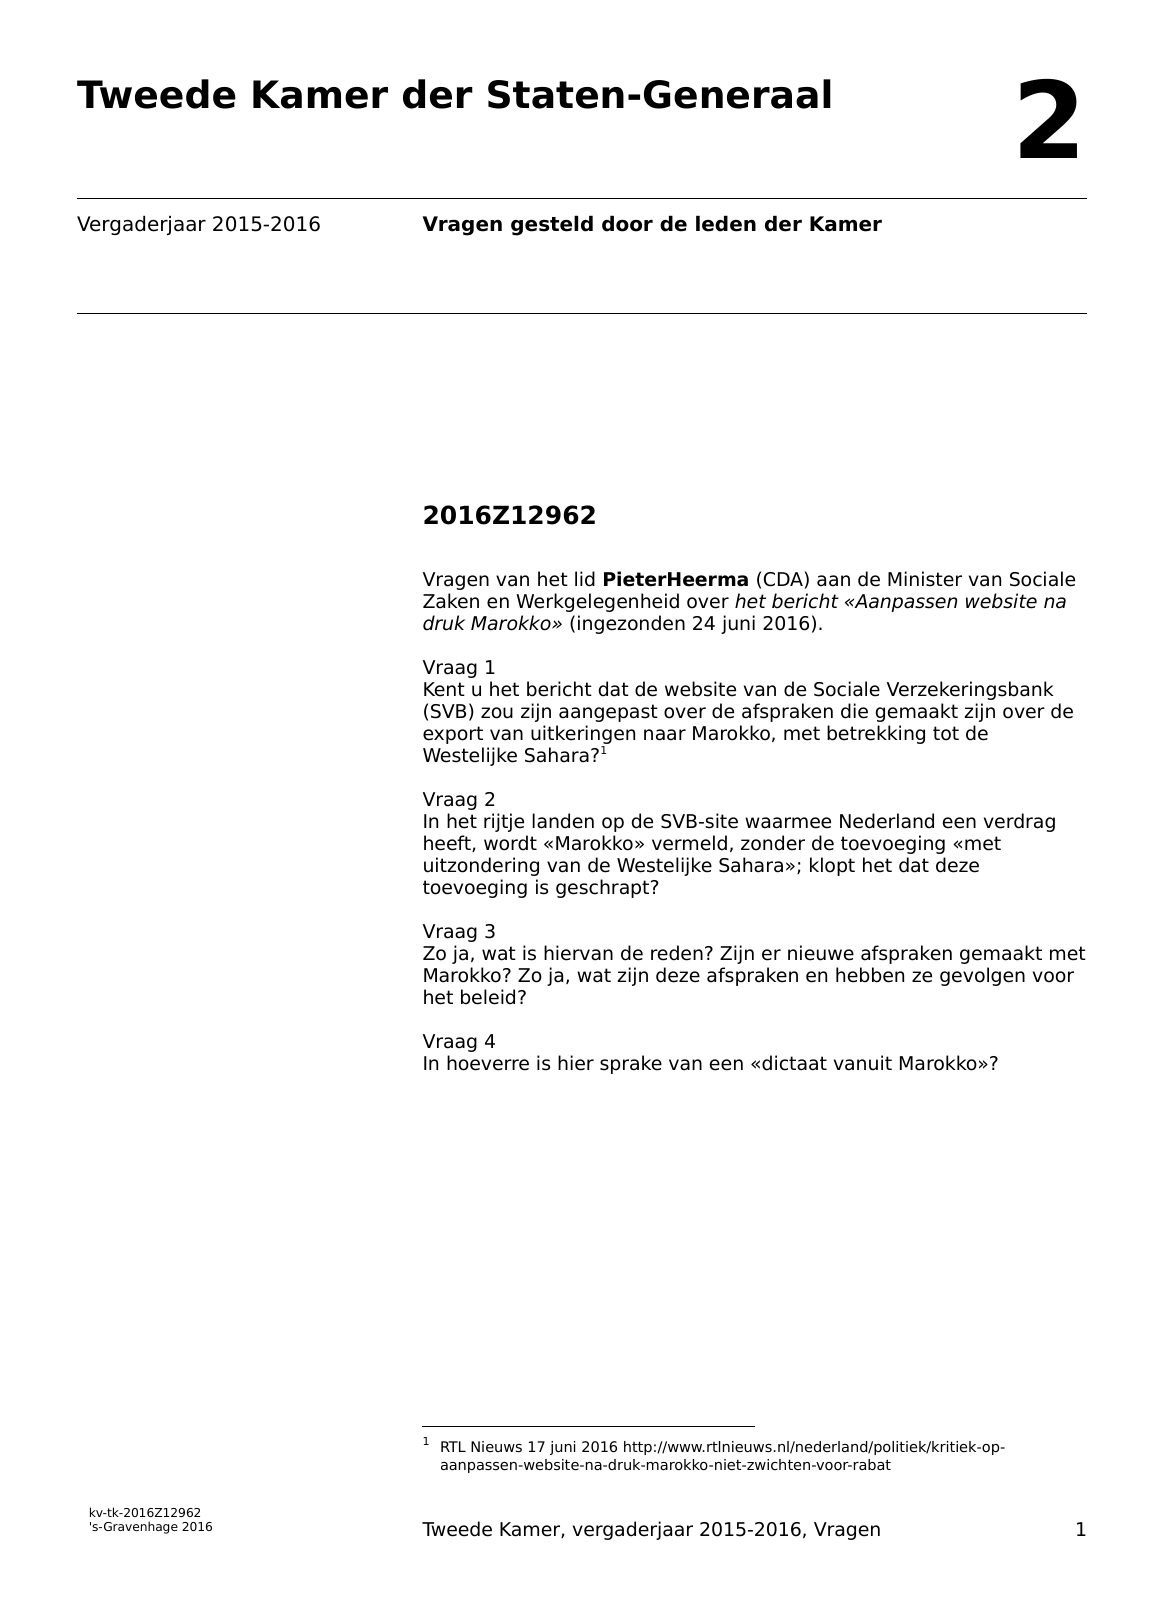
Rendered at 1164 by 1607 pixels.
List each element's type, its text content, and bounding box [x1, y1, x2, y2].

table_cell Vragen gesteld door de leden der Kamer [422, 199, 1087, 313]
text Vraag 4 [422, 1031, 1087, 1053]
text RTL Nieuws 17 juni 2016 http://www.rtlnieuws.nl/nederland/politiek/kritiek-op-aanpassen-website-na-druk-marokko-niet-zwichten-voor-rabat [422, 1435, 1087, 1474]
text Vraag 3 [422, 921, 1087, 943]
text kv-tk-2016Z12962 [88, 1506, 323, 1520]
text Vragen van het lid PieterHeerma (CDA) aan de Minister van Sociale Zaken en Werkgelegenheid over het bericht «Aanpassen website na druk Marokko» (ingezonden 24 juni 2016). [422, 569, 1087, 635]
text In hoeverre is hier sprake van een «dictaat vanuit Marokko»? [422, 1053, 1087, 1075]
text Zo ja, wat is hiervan de reden? Zijn er nieuwe afspraken gemaakt met Marokko? Zo ja, wat zijn deze afspraken en hebben ze gevolgen voor het beleid? [422, 943, 1087, 1009]
text Kent u het bericht dat de website van de Sociale Verzekeringsbank (SVB) zou zijn aangepast over de afspraken die gemaakt zijn over de export van uitkeringen naar Marokko, met betrekking tot de Westelijke Sahara? [422, 679, 1087, 767]
text Vraag 1 [422, 657, 1087, 679]
table_header Tweede Kamer der Staten-Generaal [77, 59, 886, 198]
text Vraag 2 [422, 789, 1087, 811]
text 2016Z12962 [422, 501, 1087, 531]
text In het rijtje landen op de SVB-site waarmee Nederland een verdrag heeft, wordt «Marokko» vermeld, zonder de toevoeging «met uitzondering van de Westelijke Sahara»; klopt het dat deze toevoeging is geschrapt? [422, 811, 1087, 899]
table_header 2 [886, 59, 1087, 198]
text 's-Gravenhage 2016 [88, 1520, 323, 1534]
table_cell Vergaderjaar 2015-2016 [77, 199, 422, 313]
